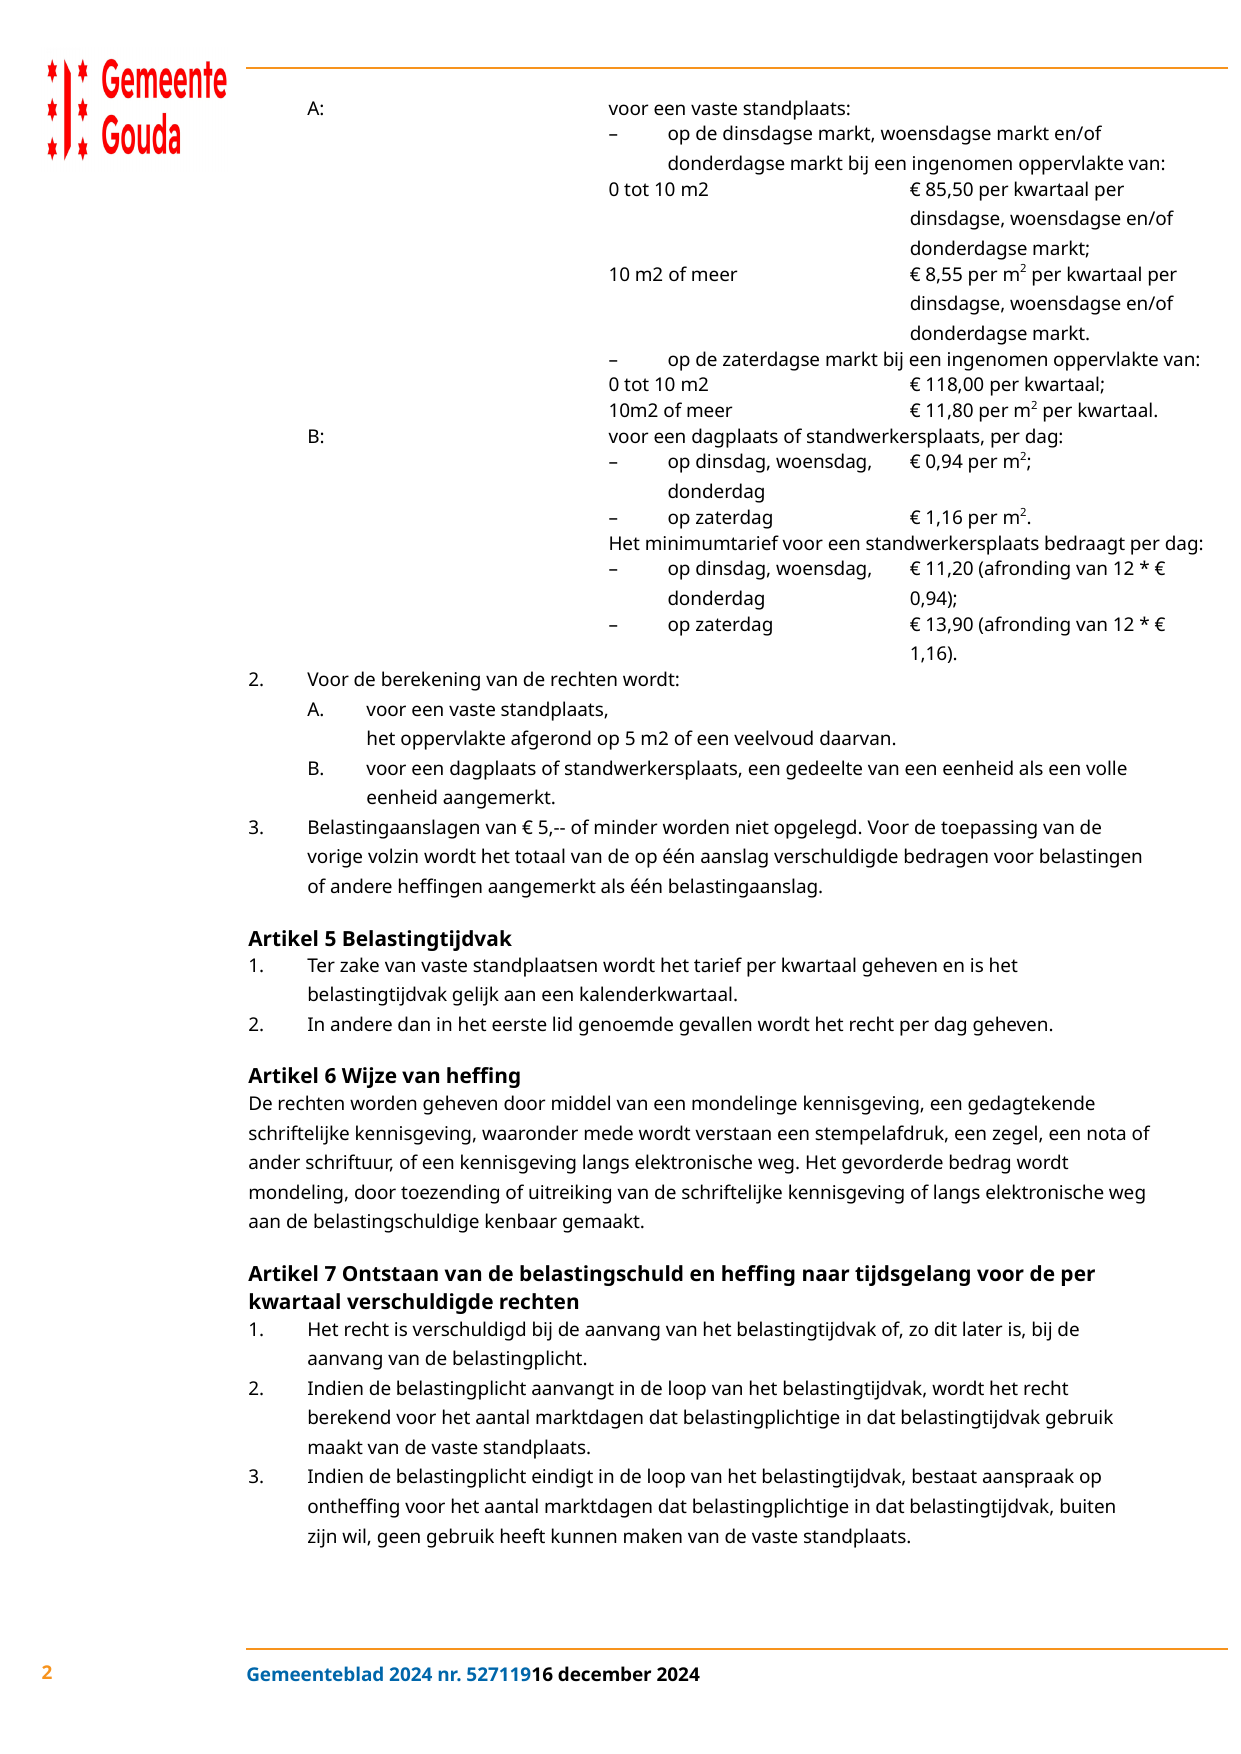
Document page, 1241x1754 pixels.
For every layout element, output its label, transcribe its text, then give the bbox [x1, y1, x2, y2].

list Ter zake van vaste standplaatsen wordt het tarief per kwartaal geheven en is het belastingtijdvak gelijk aan een kalenderkwartaal. [248, 952, 1152, 1007]
table_cell [307, 371, 608, 397]
table_cell [307, 121, 608, 176]
list Indien de belastingplicht eindigt in de loop van het belastingtijdvak, bestaat aanspraak op ontheffing voor het aantal marktdagen dat belastingplichtige in dat belastingtijdvak, buiten zijn wil, geen gebruik heeft kunnen maken van de vaste standplaats. [248, 1464, 1152, 1548]
list Belastingaanslagen van € 5,-- of minder worden niet opgelegd. Voor de toepassing van de vorige volzin wordt het totaal van de op één aanslag verschuldigde bedragen voor belastingen of andere heffingen aangemerkt als één belastingaanslag. [248, 814, 1152, 899]
list voor een dagplaats of standwerkersplaats, een gedeelte van een eenheid als een volle eenheid aangemerkt. [307, 755, 1152, 810]
table_cell op de dinsdagse markt, woensdagse markt en/of donderdagse markt bij een ingenomen oppervlakte van: [608, 121, 1211, 176]
table_cell Het minimumtarief voor een standwerkersplaats bedraagt per dag: [608, 530, 1211, 555]
table_cell [307, 449, 608, 504]
table_cell € 8,55 per m2 per kwartaal per dinsdagse, woensdagse en/of donderdagse markt. [910, 261, 1211, 346]
table_cell € 118,00 per kwartaal; [910, 371, 1211, 397]
table_cell 10m2 of meer [608, 397, 909, 423]
table_header A: [307, 95, 608, 121]
table_cell voor een dagplaats of standwerkersplaats, per dag: [608, 423, 1211, 449]
table_cell € 0,94 per m2; [910, 449, 1211, 504]
table_cell [307, 611, 608, 666]
table_cell [307, 261, 608, 346]
table_cell [307, 176, 608, 261]
list het oppervlakte afgerond op 5 m2 of een veelvoud daarvan. [307, 725, 1152, 751]
table_header voor een vaste standplaats: [608, 95, 909, 121]
table_cell [307, 555, 608, 611]
table_cell 0 tot 10 m2 [608, 176, 909, 261]
table_cell 10 m2 of meer [608, 261, 909, 346]
table_cell 0 tot 10 m2 [608, 371, 909, 397]
table_cell op zaterdag [608, 504, 909, 530]
table_cell € 13,90 (afronding van 12 * € 1,16). [910, 611, 1211, 666]
text De rechten worden geheven door middel van een mondelinge kennisgeving, een gedagtekende schriftelijke kennisgeving, waaronder mede wordt verstaan een stempelafdruk, een zegel, een nota of ander schriftuur, of een kennisgeving langs elektronische weg. Het gevorderde bedrag wordt mondeling, door toezending of uitreiking van de schriftelijke kennisgeving of langs elektronische weg aan de belastingschuldige kenbaar gemaakt. [248, 1090, 1152, 1234]
table_cell op zaterdag [608, 611, 909, 666]
list voor een vaste standplaats, [307, 696, 1152, 721]
table_header [910, 95, 1211, 121]
table_cell € 1,16 per m2. [910, 504, 1211, 530]
table_cell op dinsdag, woensdag, donderdag [608, 555, 909, 611]
text Artikel 5 Belastingtijdvak [248, 924, 1152, 952]
table_cell B: [307, 423, 608, 449]
list Het recht is verschuldigd bij de aanvang van het belastingtijdvak of, zo dit later is, bij de aanvang van de belastingplicht. [248, 1316, 1152, 1371]
table_cell € 85,50 per kwartaal per dinsdagse, woensdagse en/of donderdagse markt; [910, 176, 1211, 261]
table_cell € 11,80 per m2 per kwartaal. [910, 397, 1211, 423]
table_cell op de zaterdagse markt bij een ingenomen oppervlakte van: [608, 346, 1211, 371]
table_cell [307, 504, 608, 530]
list In andere dan in het eerste lid genoemde gevallen wordt het recht per dag geheven. [248, 1011, 1152, 1037]
table_cell op dinsdag, woensdag, donderdag [608, 449, 909, 504]
text Artikel 6 Wijze van heffing [248, 1062, 1152, 1090]
table_cell [307, 530, 608, 555]
list Indien de belastingplicht aanvangt in de loop van het belastingtijdvak, wordt het recht berekend voor het aantal marktdagen dat belastingplichtige in dat belastingtijdvak gebruik maakt van de vaste standplaats. [248, 1375, 1152, 1460]
table_cell [307, 397, 608, 423]
picture [41, 47, 231, 172]
text Artikel 7 Ontstaan van de belastingschuld en heffing naar tijdsgelang voor de per kwartaal verschuldigde rechten [248, 1259, 1152, 1316]
table_cell € 11,20 (afronding van 12 * € 0,94); [910, 555, 1211, 611]
list Voor de berekening van de rechten wordt: [248, 666, 1152, 692]
table_cell [307, 346, 608, 371]
